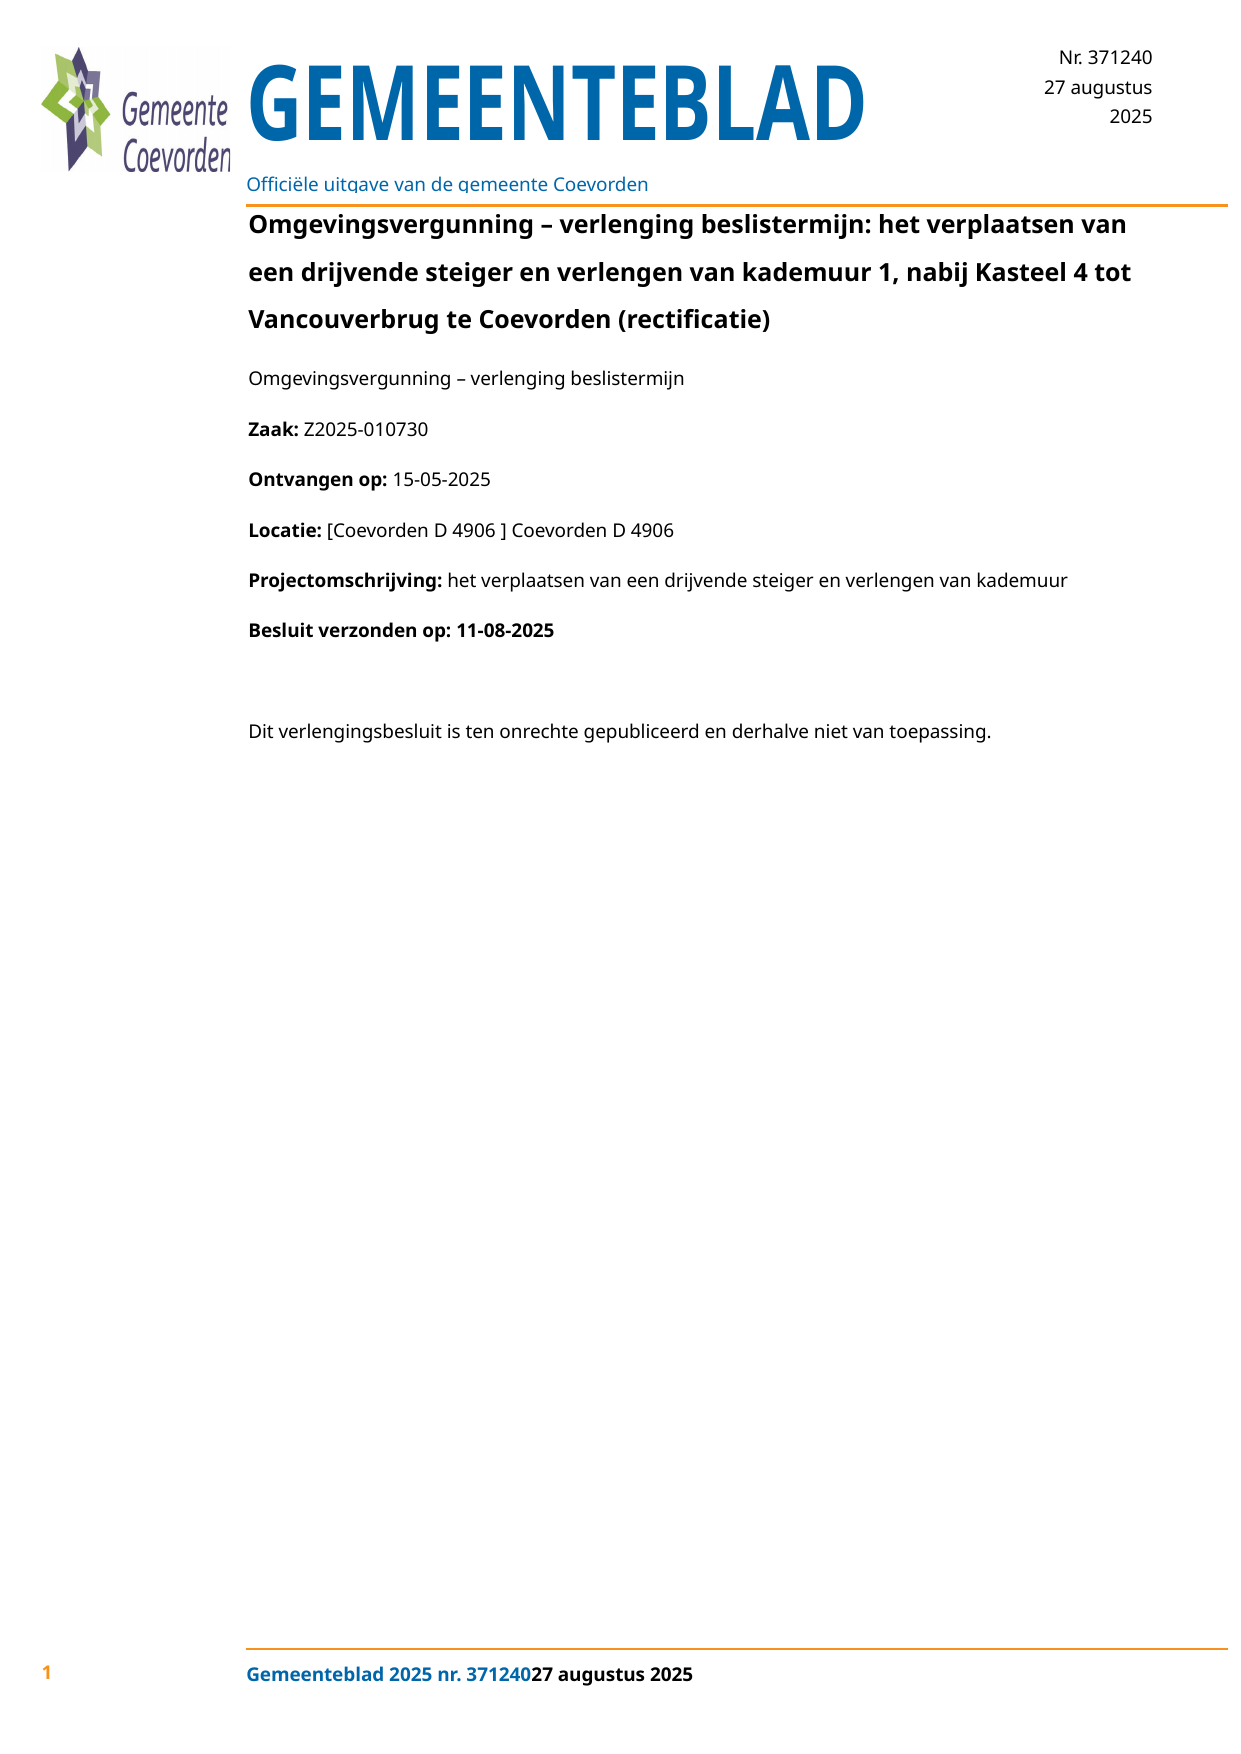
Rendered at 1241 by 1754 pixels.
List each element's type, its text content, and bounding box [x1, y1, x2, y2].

picture [41, 47, 231, 172]
text Dit verlengingsbesluit is ten onrechte gepubliceerd en derhalve niet van toepassing. [248, 718, 1152, 744]
text Projectomschrijving: het verplaatsen van een drijvende steiger en verlengen van kademuur [248, 567, 1152, 593]
text Zaak: Z2025-010730 [248, 416, 1152, 442]
text Omgevingsvergunning – verlenging beslistermijn: het verplaatsen van een drijvende steiger en verlengen van kademuur 1, nabij Kasteel 4 tot Vancouverbrug te Coevorden (rectificatie) [248, 207, 1152, 336]
text Omgevingsvergunning – verlenging beslistermijn [248, 366, 1152, 391]
text Ontvangen op: 15-05-2025 [248, 466, 1152, 492]
text Besluit verzonden op: 11-08-2025 [248, 618, 1152, 643]
text Locatie: [Coevorden D 4906 ] Coevorden D 4906 [248, 517, 1152, 542]
